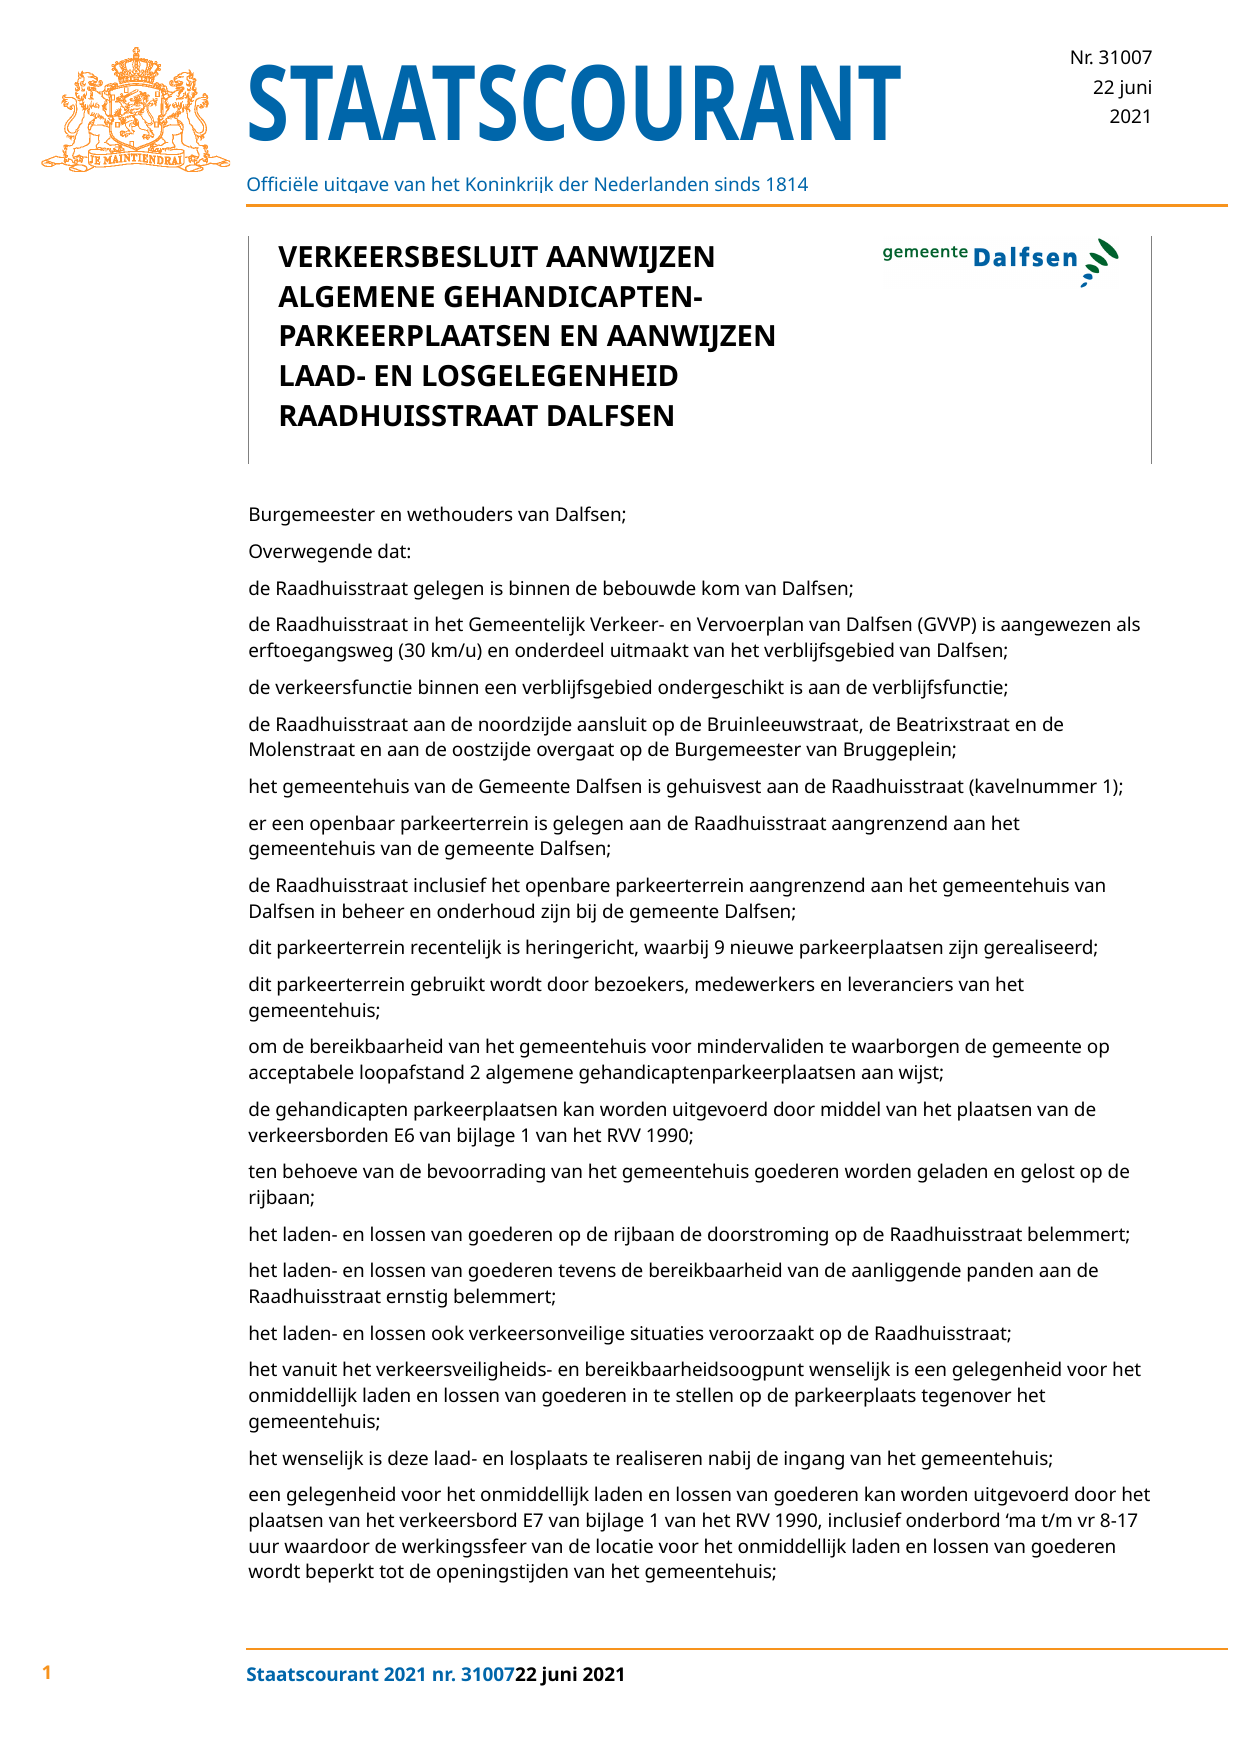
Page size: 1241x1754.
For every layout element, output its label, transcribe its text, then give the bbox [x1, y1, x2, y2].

text de Raadhuisstraat in het Gemeentelijk Verkeer- en Vervoerplan van Dalfsen (GVVP) is aangewezen als erftoegangsweg (30 km/u) en onderdeel uitmaakt van het verblijfsgebied van Dalfsen; [248, 612, 1152, 663]
text het vanuit het verkeersveiligheids- en bereikbaarheidsoogpunt wenselijk is een gelegenheid voor het onmiddellijk laden en lossen van goederen in te stellen op de parkeerplaats tegenover het gemeentehuis; [248, 1357, 1152, 1434]
picture [41, 47, 231, 172]
text het laden- en lossen van goederen op de rijbaan de doorstroming op de Raadhuisstraat belemmert; [248, 1221, 1152, 1247]
text er een openbaar parkeerterrein is gelegen aan de Raadhuisstraat aangrenzend aan het gemeentehuis van de gemeente Dalfsen; [248, 810, 1152, 861]
table_header VERKEERSBESLUIT AANWIJZEN ALGEMENE GEHANDICAPTEN-PARKEERPLAATSEN EN AANWIJZEN LAAD- EN LOSGELEGENHEID RAADHUISSTRAAT DALFSEN [249, 236, 850, 464]
text Overwegende dat: [248, 538, 1152, 564]
text Burgemeester en wethouders van Dalfsen; [248, 502, 1152, 527]
text het wenselijk is deze laad- en losplaats te realiseren nabij de ingang van het gemeentehuis; [248, 1445, 1152, 1470]
text ten behoeve van de bevoorrading van het gemeentehuis goederen worden geladen en gelost op de rijbaan; [248, 1158, 1152, 1210]
picture [882, 236, 1119, 289]
text het gemeentehuis van de Gemeente Dalfsen is gehuisvest aan de Raadhuisstraat (kavelnummer 1); [248, 773, 1152, 799]
text het laden- en lossen van goederen tevens de bereikbaarheid van de aanliggende panden aan de Raadhuisstraat ernstig belemmert; [248, 1257, 1152, 1309]
text dit parkeerterrein recentelijk is heringericht, waarbij 9 nieuwe parkeerplaatsen zijn gerealiseerd; [248, 934, 1152, 960]
text om de bereikbaarheid van het gemeentehuis voor mindervaliden te waarborgen de gemeente op acceptabele loopafstand 2 algemene gehandicaptenparkeerplaatsen aan wijst; [248, 1034, 1152, 1085]
text een gelegenheid voor het onmiddellijk laden en lossen van goederen kan worden uitgevoerd door het plaatsen van het verkeersbord E7 van bijlage 1 van het RVV 1990, inclusief onderbord ‘ma t/m vr 8-17 uur waardoor de werkingssfeer van de locatie voor het onmiddellijk laden en lossen van goederen wordt beperkt tot de openingstijden van het gemeentehuis; [248, 1481, 1152, 1584]
text de Raadhuisstraat gelegen is binnen de bebouwde kom van Dalfsen; [248, 575, 1152, 601]
text de gehandicapten parkeerplaatsen kan worden uitgevoerd door middel van het plaatsen van de verkeersborden E6 van bijlage 1 van het RVV 1990; [248, 1096, 1152, 1147]
text de verkeersfunctie binnen een verblijfsgebied ondergeschikt is aan de verblijfsfunctie; [248, 674, 1152, 700]
table_header [850, 236, 1151, 464]
text de Raadhuisstraat inclusief het openbare parkeerterrein aangrenzend aan het gemeentehuis van Dalfsen in beheer en onderhoud zijn bij de gemeente Dalfsen; [248, 872, 1152, 924]
text de Raadhuisstraat aan de noordzijde aansluit op de Bruinleeuwstraat, de Beatrixstraat en de Molenstraat en aan de oostzijde overgaat op de Burgemeester van Bruggeplein; [248, 711, 1152, 762]
text dit parkeerterrein gebruikt wordt door bezoekers, medewerkers en leveranciers van het gemeentehuis; [248, 971, 1152, 1023]
text het laden- en lossen ook verkeersonveilige situaties veroorzaakt op de Raadhuisstraat; [248, 1320, 1152, 1346]
